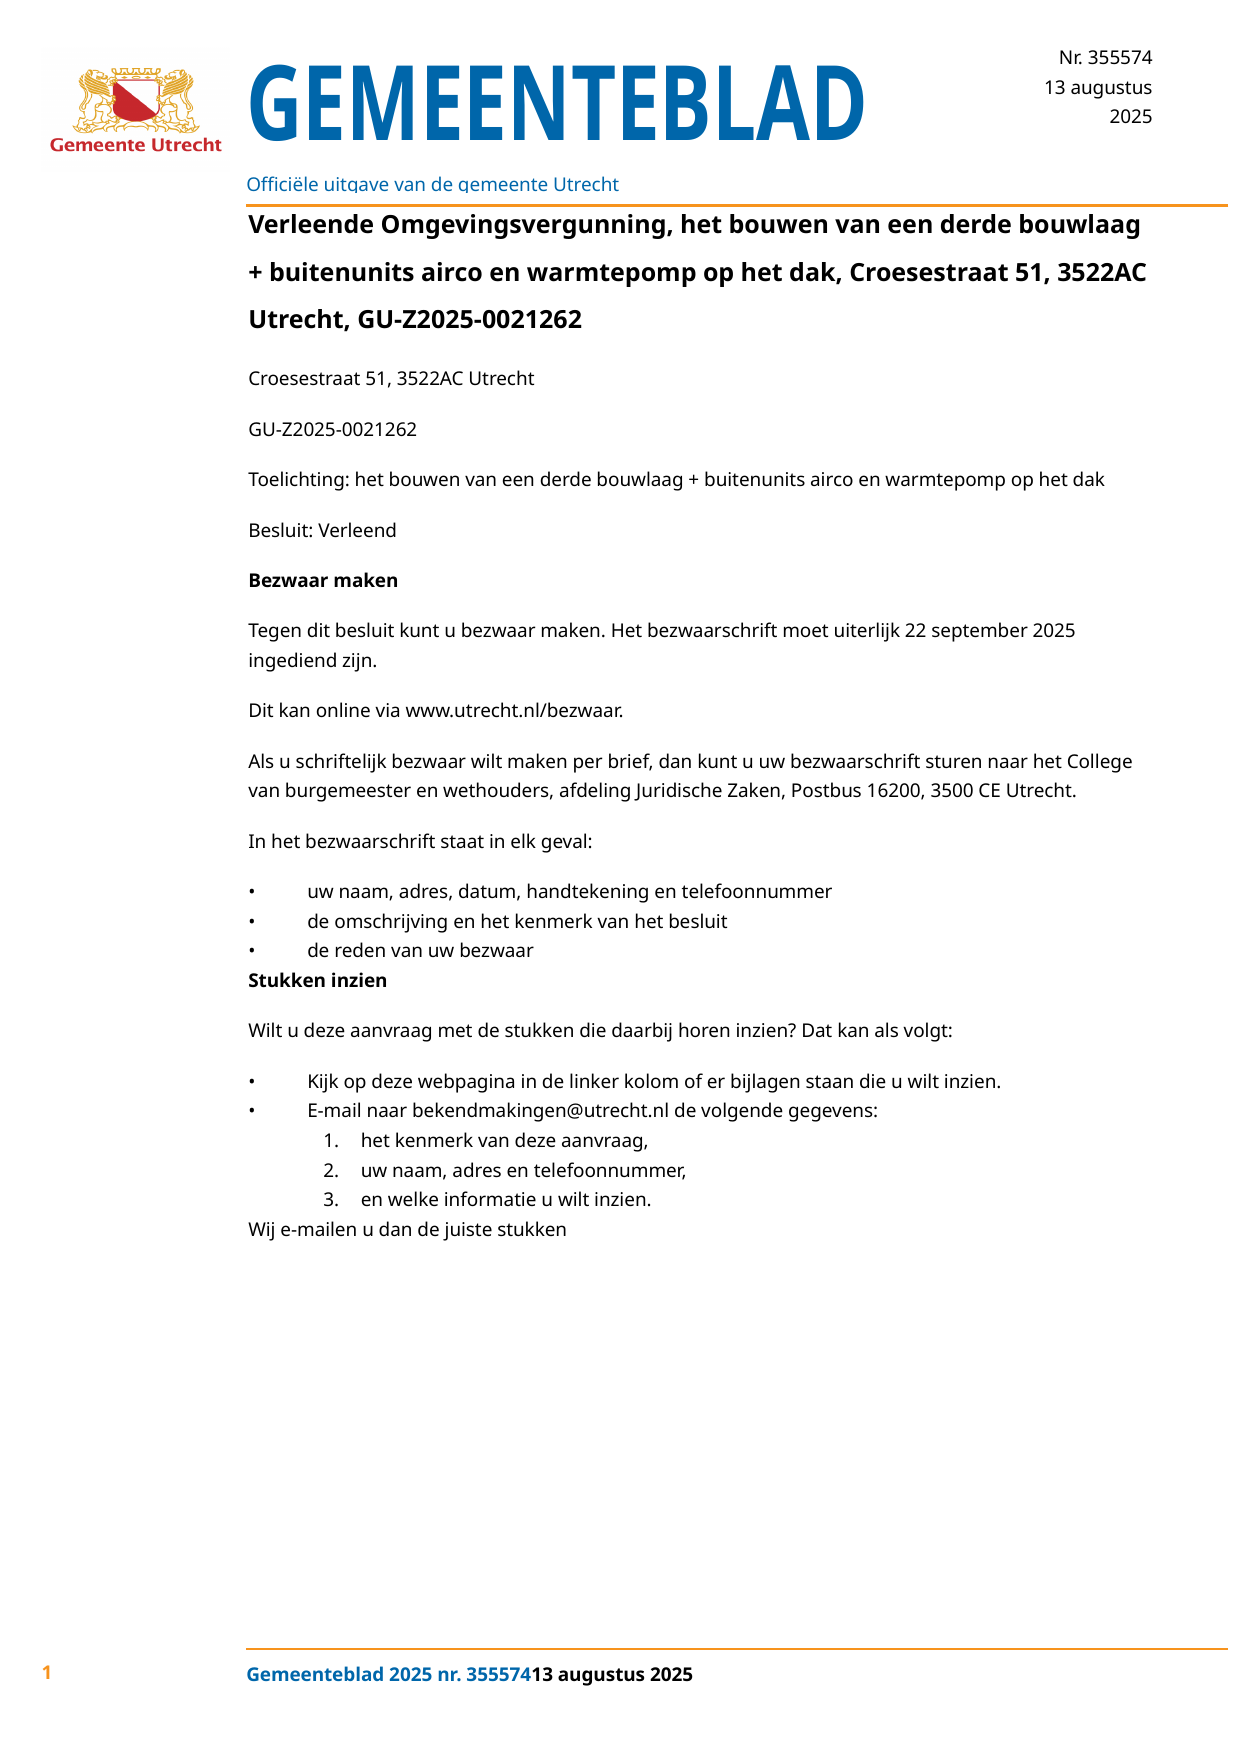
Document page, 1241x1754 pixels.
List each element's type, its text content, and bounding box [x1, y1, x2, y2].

text Wij e-mailen u dan de juiste stukken [248, 1216, 1152, 1242]
text Croesestraat 51, 3522AC Utrecht [248, 366, 1152, 391]
text Wilt u deze aanvraag met de stukken die daarbij horen inzien? Dat kan als volgt: [248, 1018, 1152, 1043]
text Stukken inzien [248, 967, 1152, 993]
list het kenmerk van deze aanvraag, [323, 1127, 1152, 1153]
list E-mail naar bekendmakingen@utrecht.nl de volgende gegevens: [248, 1098, 1152, 1123]
list de reden van uw bezwaar [248, 938, 1152, 963]
text GU-Z2025-0021262 [248, 416, 1152, 442]
list uw naam, adres, datum, handtekening en telefoonnummer [248, 878, 1152, 904]
text Bezwaar maken [248, 567, 1152, 593]
list Kijk op deze webpagina in de linker kolom of er bijlagen staan die u wilt inzien. [248, 1068, 1152, 1094]
text Dit kan online via www.utrecht.nl/bezwaar. [248, 698, 1152, 723]
text In het bezwaarschrift staat in elk geval: [248, 828, 1152, 854]
text Toelichting: het bouwen van een derde bouwlaag + buitenunits airco en warmtepomp op het dak [248, 466, 1152, 492]
list en welke informatie u wilt inzien. [323, 1186, 1152, 1212]
picture [41, 47, 231, 172]
text Besluit: Verleend [248, 517, 1152, 542]
text Tegen dit besluit kunt u bezwaar maken. Het bezwaarschrift moet uiterlijk 22 september 2025 ingediend zijn. [248, 618, 1152, 673]
text Verleende Omgevingsvergunning, het bouwen van een derde bouwlaag + buitenunits airco en warmtepomp op het dak, Croesestraat 51, 3522AC Utrecht, GU-Z2025-0021262 [248, 207, 1152, 336]
list de omschrijving en het kenmerk van het besluit [248, 908, 1152, 934]
list uw naam, adres en telefoonnummer, [323, 1157, 1152, 1182]
text Als u schriftelijk bezwaar wilt maken per brief, dan kunt u uw bezwaarschrift sturen naar het College van burgemeester en wethouders, afdeling Juridische Zaken, Postbus 16200, 3500 CE Utrecht. [248, 748, 1152, 803]
